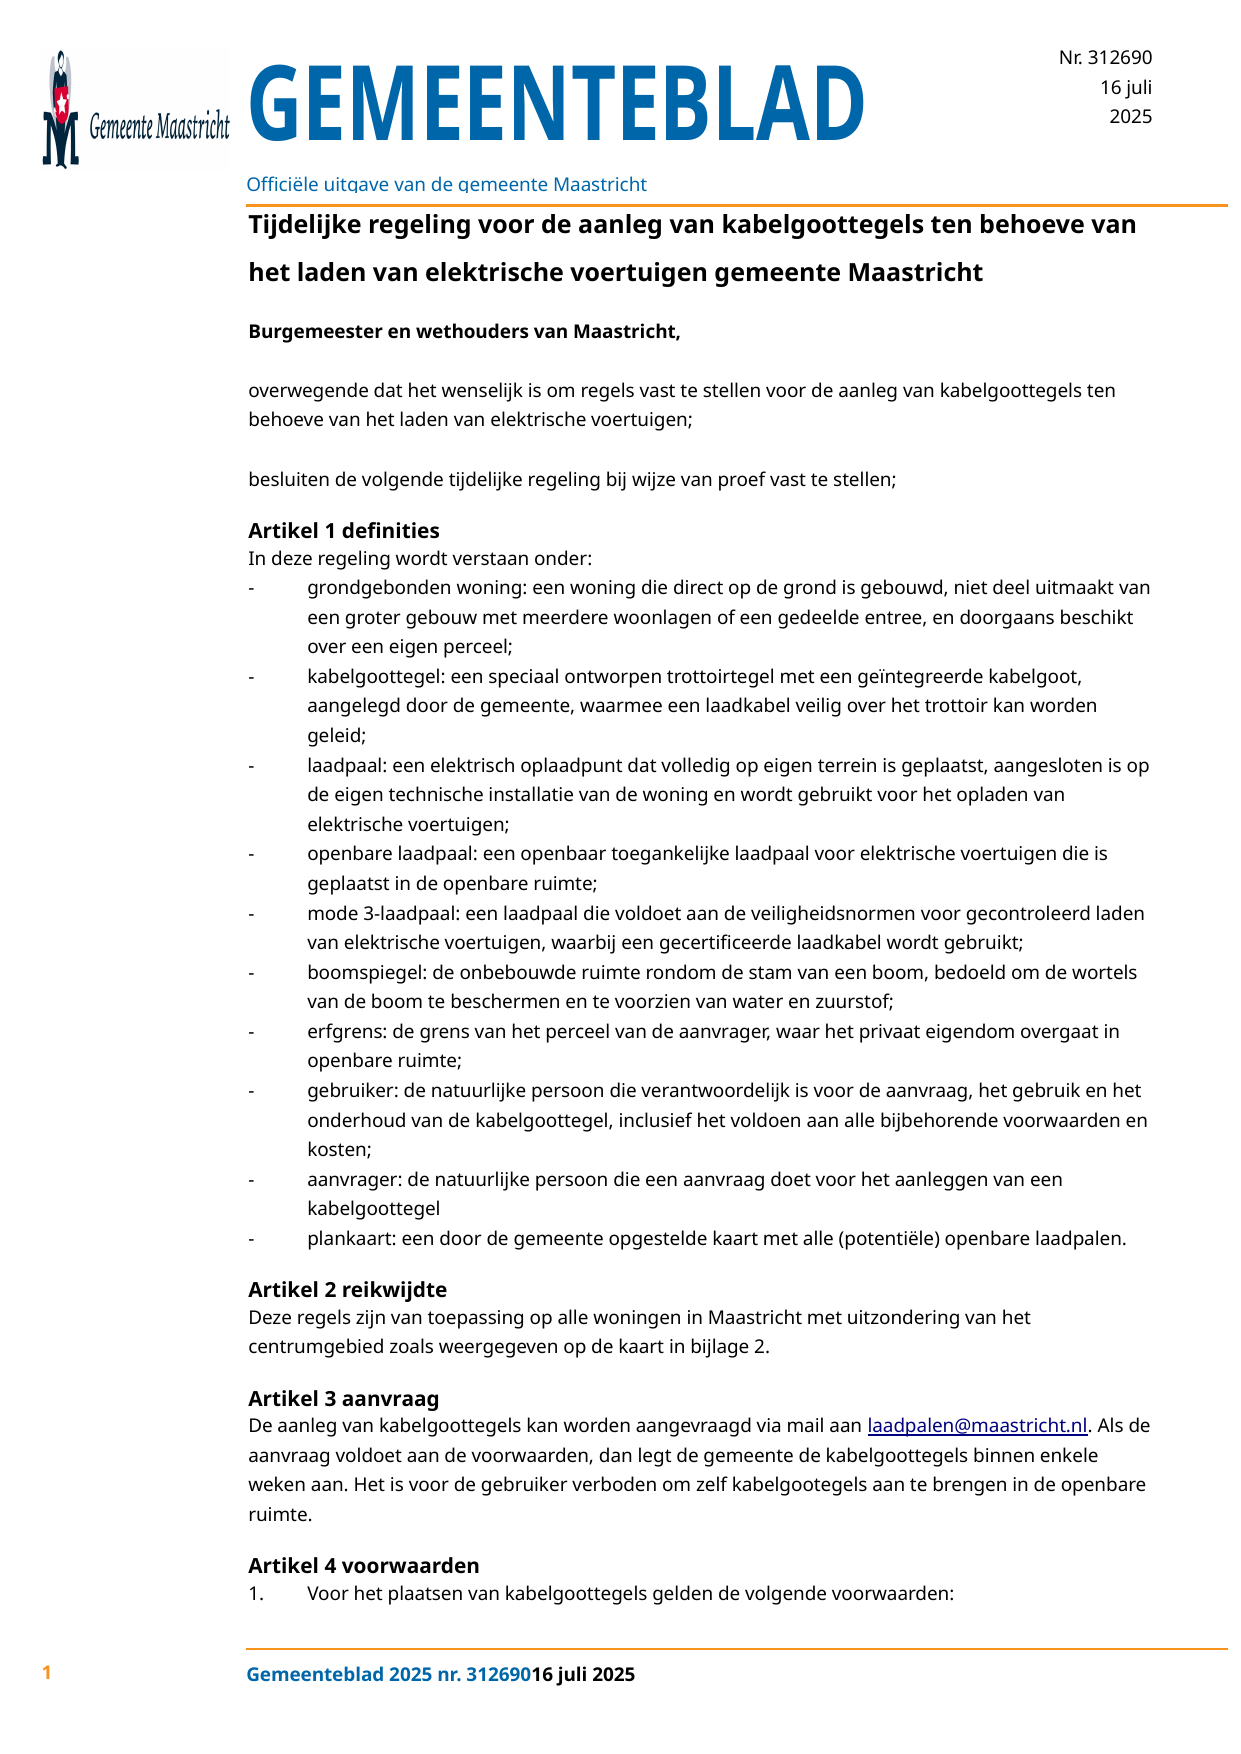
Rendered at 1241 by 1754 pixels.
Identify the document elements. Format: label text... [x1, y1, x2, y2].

list openbare laadpaal: een openbaar toegankelijke laadpaal voor elektrische voertuigen die is geplaatst in de openbare ruimte; [248, 841, 1152, 896]
text De aanleg van kabelgoottegels kan worden aangevraagd via mail aan laadpalen@maastricht.nl. Als de aanvraag voldoet aan de voorwaarden, dan legt de gemeente de kabelgoottegels binnen enkele weken aan. Het is voor de gebruiker verboden om zelf kabelgootegels aan te brengen in de openbare ruimte. [248, 1412, 1152, 1527]
text Artikel 1 definities [248, 516, 1152, 545]
list grondgebonden woning: een woning die direct op de grond is gebouwd, niet deel uitmaakt van een groter gebouw met meerdere woonlagen of een gedeelde entree, en doorgaans beschikt over een eigen perceel; [248, 574, 1152, 659]
text Tijdelijke regeling voor de aanleg van kabelgoottegels ten behoeve van het laden van elektrische voertuigen gemeente Maastricht [248, 207, 1152, 288]
text besluiten de volgende tijdelijke regeling bij wijze van proef vast te stellen; [248, 466, 1152, 492]
text In deze regeling wordt verstaan onder: [248, 545, 1152, 570]
text Burgemeester en wethouders van Maastricht, [248, 318, 1152, 344]
text Artikel 3 aanvraag [248, 1384, 1152, 1412]
list erfgrens: de grens van het perceel van de aanvrager, waar het privaat eigendom overgaat in openbare ruimte; [248, 1018, 1152, 1073]
list plankaart: een door de gemeente opgestelde kaart met alle (potentiële) openbare laadpalen. [248, 1225, 1152, 1251]
text Artikel 2 reikwijdte [248, 1276, 1152, 1304]
text overwegende dat het wenselijk is om regels vast te stellen voor de aanleg van kabelgoottegels ten behoeve van het laden van elektrische voertuigen; [248, 377, 1152, 432]
list mode 3-laadpaal: een laadpaal die voldoet aan de veiligheidsnormen voor gecontroleerd laden van elektrische voertuigen, waarbij een gecertificeerde laadkabel wordt gebruikt; [248, 900, 1152, 955]
text Artikel 4 voorwaarden [248, 1552, 1152, 1580]
list boomspiegel: de onbebouwde ruimte rondom de stam van een boom, bedoeld om de wortels van de boom te beschermen en te voorzien van water en zuurstof; [248, 959, 1152, 1014]
list Voor het plaatsen van kabelgoottegels gelden de volgende voorwaarden: [248, 1580, 1152, 1606]
text Deze regels zijn van toepassing op alle woningen in Maastricht met uitzondering van het centrumgebied zoals weergegeven op de kaart in bijlage 2. [248, 1304, 1152, 1359]
list gebruiker: de natuurlijke persoon die verantwoordelijk is voor de aanvraag, het gebruik en het onderhoud van de kabelgoottegel, inclusief het voldoen aan alle bijbehorende voorwaarden en kosten; [248, 1077, 1152, 1162]
list kabelgoottegel: een speciaal ontworpen trottoirtegel met een geïntegreerde kabelgoot, aangelegd door de gemeente, waarmee een laadkabel veilig over het trottoir kan worden geleid; [248, 663, 1152, 748]
list laadpaal: een elektrisch oplaadpunt dat volledig op eigen terrein is geplaatst, aangesloten is op de eigen technische installatie van de woning en wordt gebruikt voor het opladen van elektrische voertuigen; [248, 752, 1152, 837]
picture [41, 47, 231, 172]
list aanvrager: de natuurlijke persoon die een aanvraag doet voor het aanleggen van een kabelgoottegel [248, 1166, 1152, 1221]
